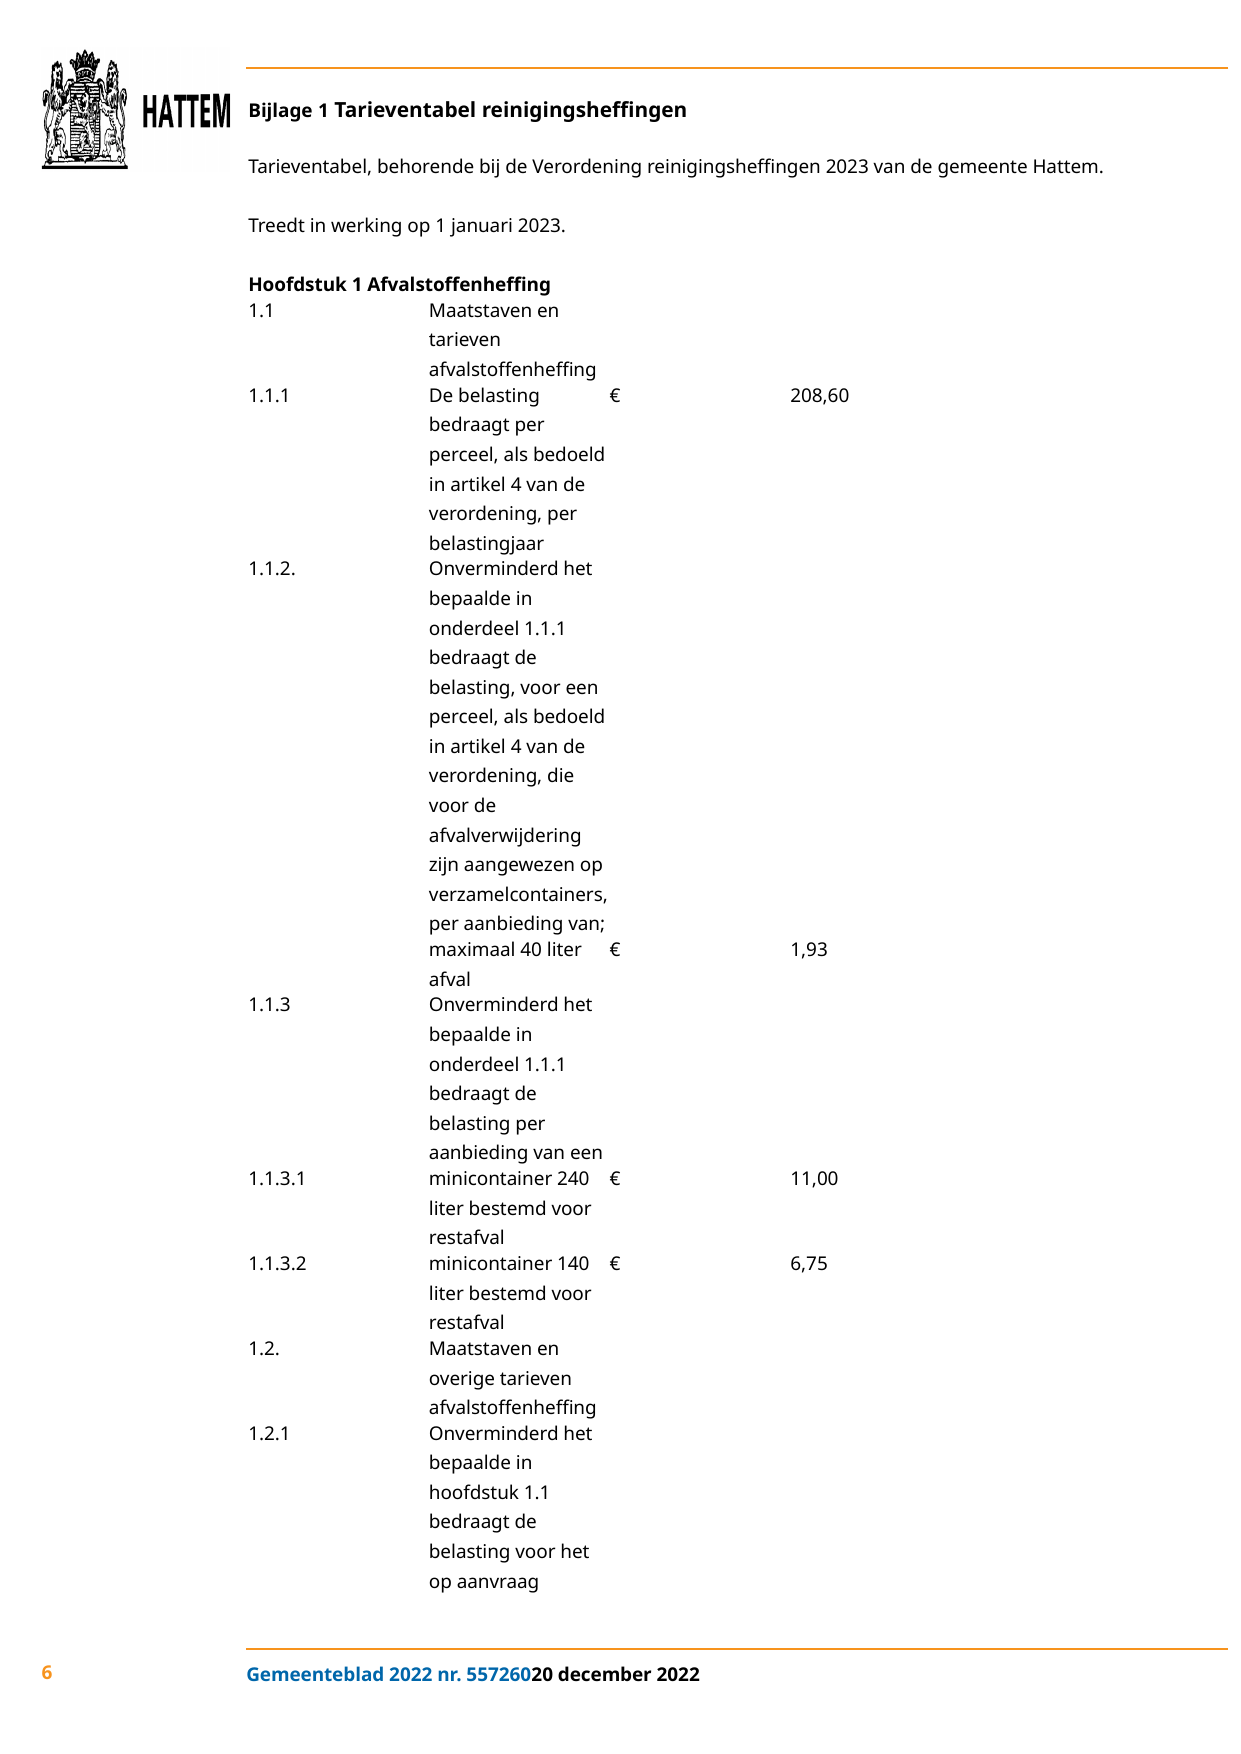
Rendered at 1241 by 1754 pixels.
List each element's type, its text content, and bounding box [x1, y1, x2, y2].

table_cell [248, 936, 429, 992]
table_cell Onverminderd het bepaalde in onderdeel 1.1.1 bedraagt de belasting, voor een perceel, als bedoeld in artikel 4 van de verordening, die voor de afvalverwijdering zijn aangewezen op verzamelcontainers, per aanbieding van; [429, 556, 609, 936]
table_cell 208,60 [790, 382, 1152, 556]
table_cell 1,93 [790, 936, 1152, 992]
table_cell Maatstaven en overige tarieven afvalstoffenheffing [429, 1335, 609, 1420]
table_cell 1.1 [248, 297, 429, 382]
table_cell [790, 297, 1152, 382]
table_cell [790, 992, 1152, 1165]
table_cell [790, 1335, 1152, 1420]
table_cell maximaal 40 liter afval [429, 936, 609, 992]
table_cell minicontainer 140 liter bestemd voor restafval [429, 1250, 609, 1335]
text Treedt in werking op 1 januari 2023. [248, 212, 1152, 238]
table_cell 1.2. [248, 1335, 429, 1420]
table_cell € [609, 1250, 790, 1335]
table_cell 1.1.3 [248, 992, 429, 1165]
table_cell [609, 1335, 790, 1420]
table_cell [790, 1420, 1152, 1594]
table_cell Onverminderd het bepaalde in onderdeel 1.1.1 bedraagt de belasting per aanbieding van een [429, 992, 609, 1165]
table_cell [609, 297, 790, 382]
table_cell [609, 556, 790, 936]
table_header Hoofdstuk 1 Afvalstoffenheffing [248, 271, 1152, 297]
table_cell minicontainer 240 liter bestemd voor restafval [429, 1165, 609, 1250]
table_cell € [609, 1165, 790, 1250]
table_cell 1.1.1 [248, 382, 429, 556]
table_cell 1.1.2. [248, 556, 429, 936]
table_cell € [609, 382, 790, 556]
table_cell [609, 992, 790, 1165]
table_cell De belasting bedraagt per perceel, als bedoeld in artikel 4 van de verordening, per belastingjaar [429, 382, 609, 556]
table_cell [790, 556, 1152, 936]
table_cell € [609, 936, 790, 992]
table_cell [609, 1420, 790, 1594]
text Tarieventabel, behorende bij de Verordening reinigingsheffingen 2023 van de gemeente Hattem. [248, 153, 1152, 179]
table_cell 6,75 [790, 1250, 1152, 1335]
table_cell 11,00 [790, 1165, 1152, 1250]
table_cell 1.1.3.1 [248, 1165, 429, 1250]
text Bijlage 1 Tarieventabel reinigingsheffingen [248, 95, 1152, 123]
table_cell 1.2.1 [248, 1420, 429, 1594]
table_cell 1.1.3.2 [248, 1250, 429, 1335]
table_cell Maatstaven en tarieven afvalstoffenheffing [429, 297, 609, 382]
picture [41, 47, 231, 172]
table_cell Onverminderd het bepaalde in hoofdstuk 1.1 bedraagt de belasting voor het op aanvraag [429, 1420, 609, 1594]
